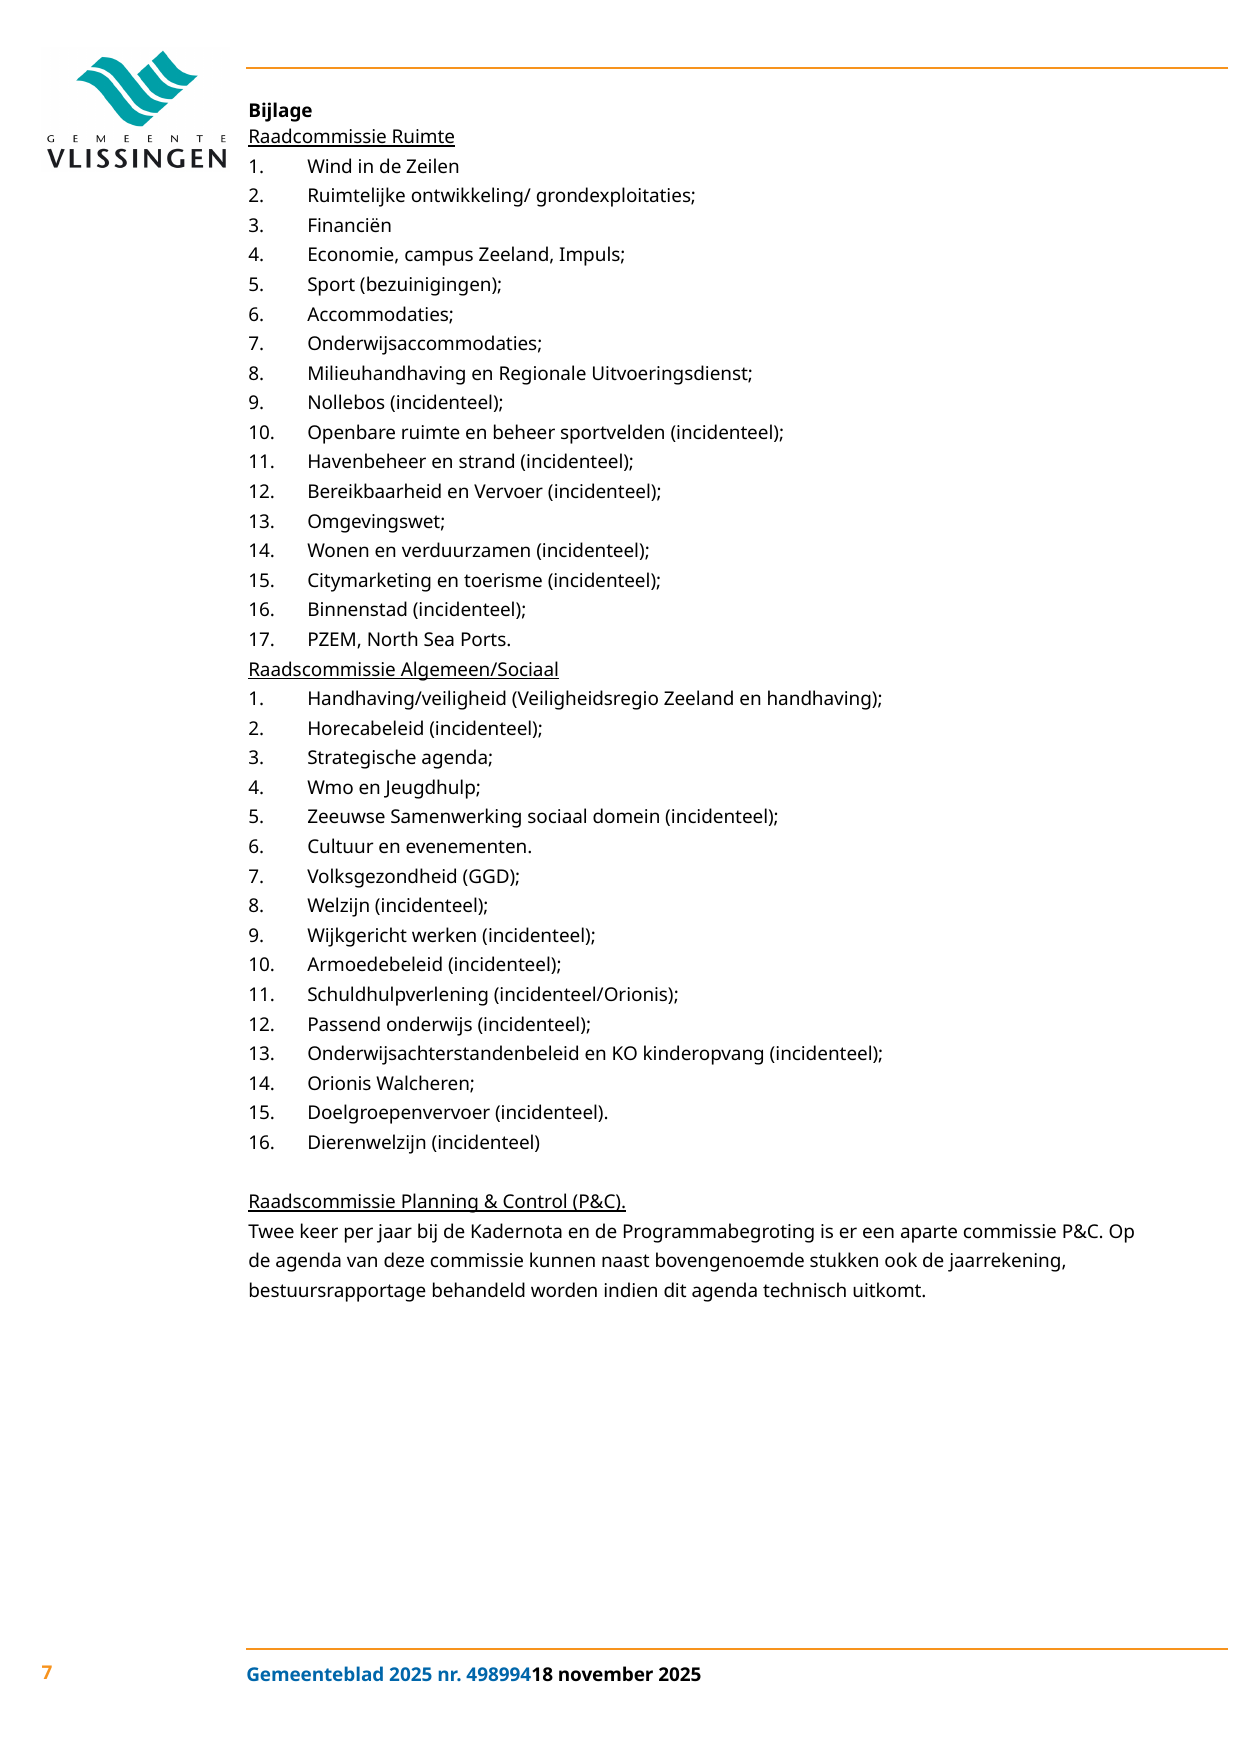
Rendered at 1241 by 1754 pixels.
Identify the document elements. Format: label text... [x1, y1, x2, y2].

list Wind in de Zeilen [248, 153, 1152, 179]
list Economie, campus Zeeland, Impuls; [248, 242, 1152, 267]
list Welzijn (incidenteel); [248, 892, 1152, 918]
list Onderwijsachterstandenbeleid en KO kinderopvang (incidenteel); [248, 1040, 1152, 1066]
list Armoedebeleid (incidenteel); [248, 952, 1152, 977]
list Volksgezondheid (GGD); [248, 863, 1152, 889]
list Nollebos (incidenteel); [248, 389, 1152, 415]
list Schuldhulpverlening (incidenteel/Orionis); [248, 981, 1152, 1007]
list Milieuhandhaving en Regionale Uitvoeringsdienst; [248, 360, 1152, 386]
list Handhaving/veiligheid (Veiligheidsregio Zeeland en handhaving); [248, 685, 1152, 711]
list Strategische agenda; [248, 744, 1152, 770]
list Havenbeheer en strand (incidenteel); [248, 449, 1152, 474]
picture [41, 47, 231, 172]
list Doelgroepenvervoer (incidenteel). [248, 1099, 1152, 1125]
text Bijlage [248, 95, 1152, 123]
text Raadscommissie Algemeen/Sociaal [248, 656, 1152, 682]
text Raadcommissie Ruimte [248, 123, 1152, 149]
list Binnenstad (incidenteel); [248, 597, 1152, 622]
list Financiën [248, 212, 1152, 238]
list Wijkgericht werken (incidenteel); [248, 922, 1152, 948]
list Orionis Walcheren; [248, 1070, 1152, 1096]
list Passend onderwijs (incidenteel); [248, 1011, 1152, 1037]
list Onderwijsaccommodaties; [248, 330, 1152, 356]
list Bereikbaarheid en Vervoer (incidenteel); [248, 478, 1152, 504]
list Horecabeleid (incidenteel); [248, 715, 1152, 741]
list Wonen en verduurzamen (incidenteel); [248, 537, 1152, 563]
list Accommodaties; [248, 301, 1152, 327]
list Wmo en Jeugdhulp; [248, 774, 1152, 800]
text Twee keer per jaar bij de Kadernota en de Programmabegroting is er een aparte commissie P&C. Op de agenda van deze commissie kunnen naast bovengenoemde stukken ook de jaarrekening, bestuursrapportage behandeld worden indien dit agenda technisch uitkomt. [248, 1218, 1152, 1303]
list Ruimtelijke ontwikkeling/ grondexploitaties; [248, 182, 1152, 208]
list Zeeuwse Samenwerking sociaal domein (incidenteel); [248, 804, 1152, 829]
list Sport (bezuinigingen); [248, 271, 1152, 297]
text Raadscommissie Planning & Control (P&C). [248, 1188, 1152, 1214]
list Dierenwelzijn (incidenteel) [248, 1129, 1152, 1155]
list Openbare ruimte en beheer sportvelden (incidenteel); [248, 419, 1152, 445]
list Cultuur en evenementen. [248, 833, 1152, 859]
list PZEM, North Sea Ports. [248, 626, 1152, 652]
list Citymarketing en toerisme (incidenteel); [248, 567, 1152, 593]
list Omgevingswet; [248, 508, 1152, 534]
